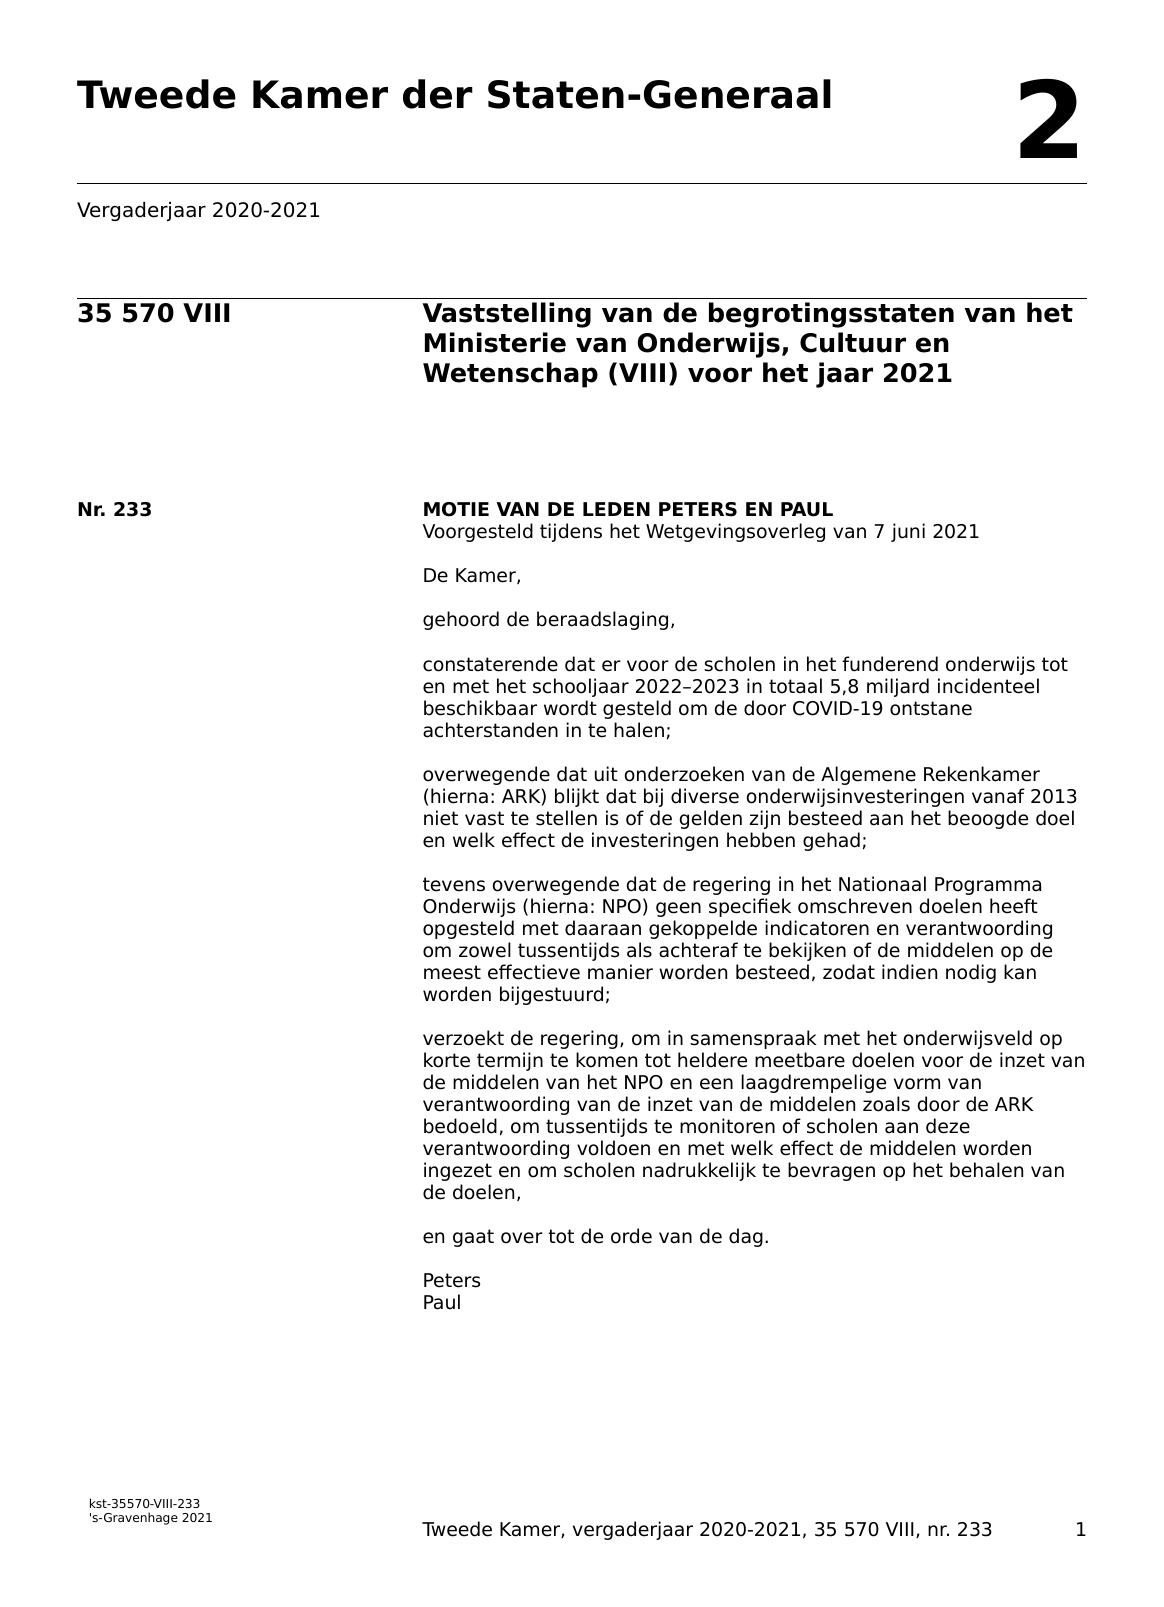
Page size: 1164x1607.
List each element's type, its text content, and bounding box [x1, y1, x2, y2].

text gehoord de beraadslaging, [422, 609, 1087, 631]
table_cell Vergaderjaar 2020-2021 [77, 184, 1087, 298]
subtitle 35 570 VIII Vaststelling van de begrotingsstaten van het Ministerie van Onderwijs, Cultuur en Wetenschap (VIII) voor het jaar 2021 [77, 299, 1087, 388]
text tevens overwegende dat de regering in het Nationaal Programma Onderwijs (hierna: NPO) geen specifiek omschreven doelen heeft opgesteld met daaraan gekoppelde indicatoren en verantwoording om zowel tussentijds als achteraf te bekijken of de middelen op de meest effectieve manier worden besteed, zodat indien nodig kan worden bijgestuurd; [422, 874, 1087, 1006]
text overwegende dat uit onderzoeken van de Algemene Rekenkamer (hierna: ARK) blijkt dat bij diverse onderwijsinvesteringen vanaf 2013 niet vast te stellen is of de gelden zijn besteed aan het beoogde doel en welk effect de investeringen hebben gehad; [422, 764, 1087, 852]
table_header 2 [886, 59, 1087, 183]
text kst-35570-VIII-233 [88, 1497, 323, 1511]
text Peters [422, 1270, 1087, 1292]
text 's-Gravenhage 2021 [88, 1511, 323, 1525]
text Voorgesteld tijdens het Wetgevingsoverleg van 7 juni 2021 [422, 521, 1087, 543]
text en gaat over tot de orde van de dag. [422, 1226, 1087, 1248]
text De Kamer, [422, 565, 1087, 587]
text verzoekt de regering, om in samenspraak met het onderwijsveld op korte termijn te komen tot heldere meetbare doelen voor de inzet van de middelen van het NPO en een laagdrempelige vorm van verantwoording van de inzet van de middelen zoals door de ARK bedoeld, om tussentijds te monitoren of scholen aan deze verantwoording voldoen en met welk effect de middelen worden ingezet en om scholen nadrukkelijk te bevragen op het behalen van de doelen, [422, 1028, 1087, 1204]
text constaterende dat er voor de scholen in het funderend onderwijs tot en met het schooljaar 2022–2023 in totaal 5,8 miljard incidenteel beschikbaar wordt gesteld om de door COVID-19 ontstane achterstanden in te halen; [422, 653, 1087, 741]
text Paul [422, 1292, 1087, 1314]
subtitle Nr. 233 MOTIE VAN DE LEDEN PETERS EN PAUL [77, 499, 1087, 521]
table_header Tweede Kamer der Staten-Generaal [77, 59, 886, 183]
